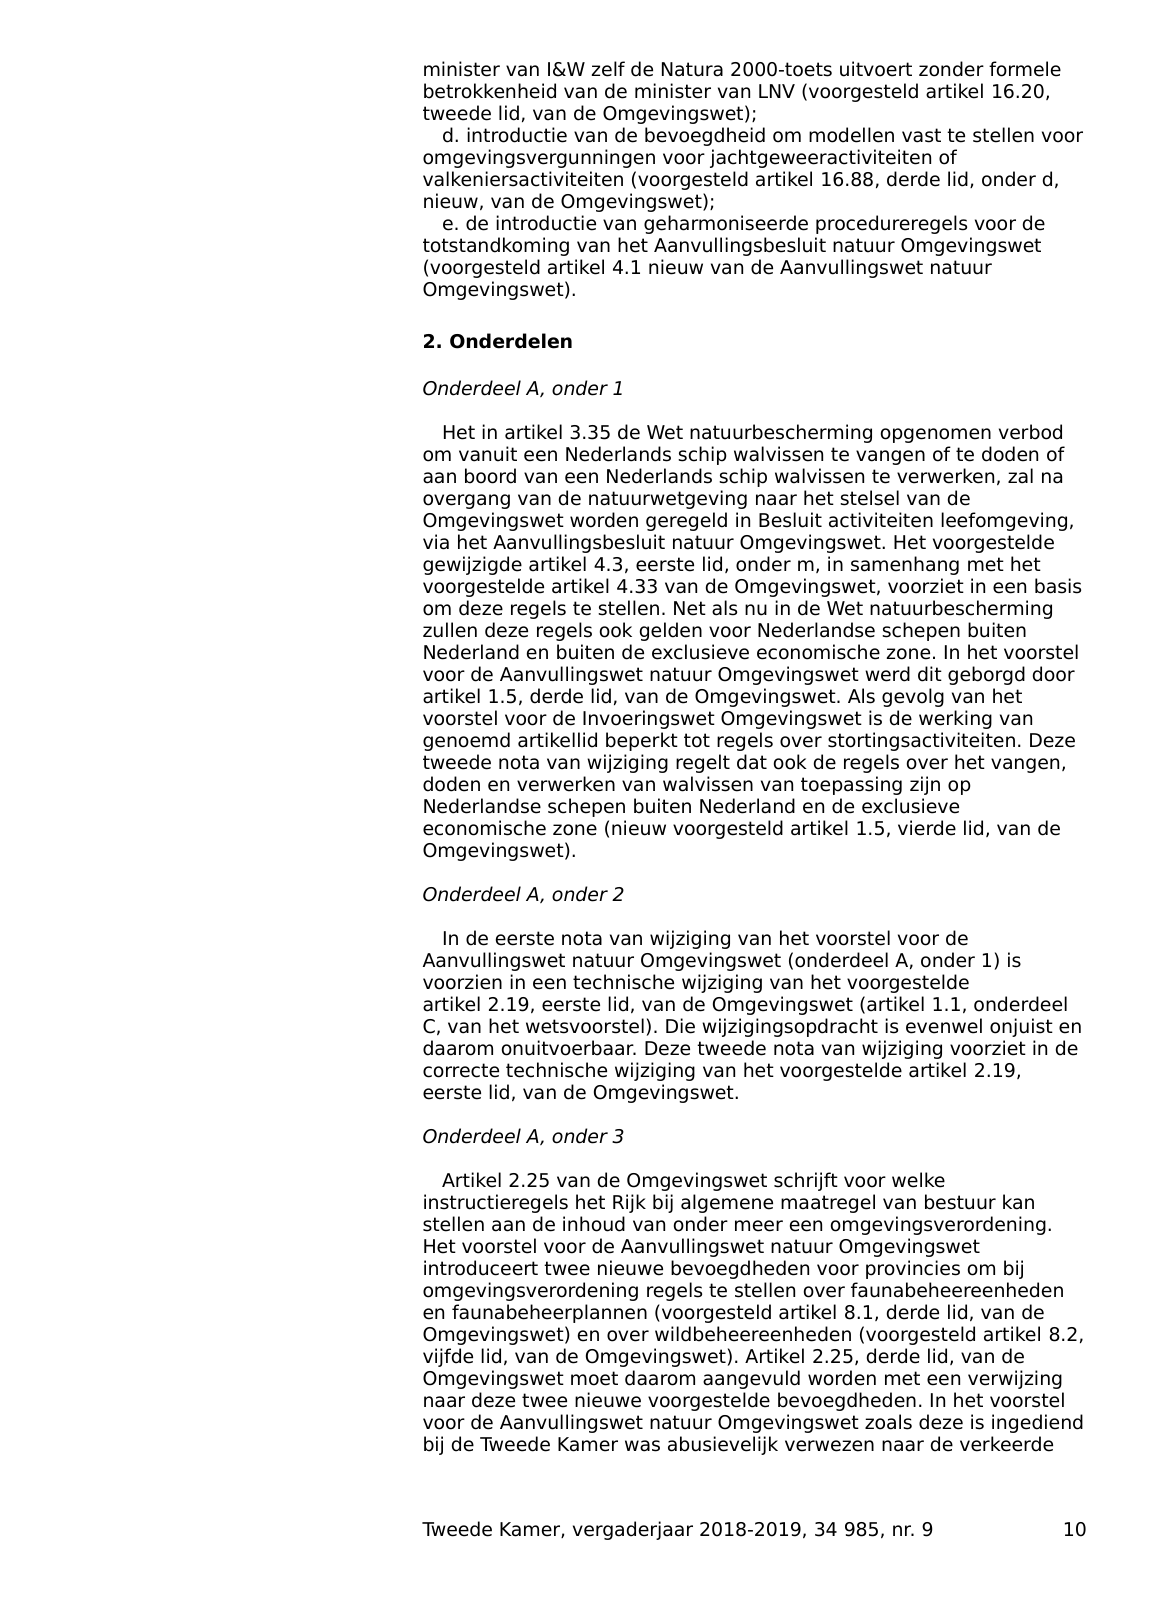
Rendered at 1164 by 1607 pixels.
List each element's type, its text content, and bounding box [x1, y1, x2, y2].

subtitle Onderdeel A, onder 2 [422, 884, 1087, 906]
subtitle Onderdeel A, onder 3 [422, 1126, 1087, 1148]
text Het in artikel 3.35 de Wet natuurbescherming opgenomen verbod om vanuit een Nederlands schip walvissen te vangen of te doden of aan boord van een Nederlands schip walvissen te verwerken, zal na overgang van de natuurwetgeving naar het stelsel van de Omgevingswet worden geregeld in Besluit activiteiten leefomgeving, via het Aanvullingsbesluit natuur Omgevingswet. Het voorgestelde gewijzigde artikel 4.3, eerste lid, onder m, in samenhang met het voorgestelde artikel 4.33 van de Omgevingswet, voorziet in een basis om deze regels te stellen. Net als nu in de Wet natuurbescherming zullen deze regels ook gelden voor Nederlandse schepen buiten Nederland en buiten de exclusieve economische zone. In het voorstel voor de Aanvullingswet natuur Omgevingswet werd dit geborgd door artikel 1.5, derde lid, van de Omgevingswet. Als gevolg van het voorstel voor de Invoeringswet Omgevingswet is de werking van genoemd artikellid beperkt tot regels over stortingsactiviteiten. Deze tweede nota van wijziging regelt dat ook de regels over het vangen, doden en verwerken van walvissen van toepassing zijn op Nederlandse schepen buiten Nederland en de exclusieve economische zone (nieuw voorgesteld artikel 1.5, vierde lid, van de Omgevingswet). [422, 422, 1087, 862]
text Artikel 2.25 van de Omgevingswet schrijft voor welke instructieregels het Rijk bij algemene maatregel van bestuur kan stellen aan de inhoud van onder meer een omgevingsverordening. Het voorstel voor de Aanvullingswet natuur Omgevingswet introduceert twee nieuwe bevoegdheden voor provincies om bij omgevingsverordening regels te stellen over faunabeheereenheden en faunabeheerplannen (voorgesteld artikel 8.1, derde lid, van de Omgevingswet) en over wildbeheereenheden (voorgesteld artikel 8.2, vijfde lid, van de Omgevingswet). Artikel 2.25, derde lid, van de Omgevingswet moet daarom aangevuld worden met een verwijzing naar deze twee nieuwe voorgestelde bevoegdheden. In het voorstel voor de Aanvullingswet natuur Omgevingswet zoals deze is ingediend bij de Tweede Kamer was abusievelijk verwezen naar de verkeerde [422, 1170, 1087, 1456]
subtitle Onderdeel A, onder 1 [422, 378, 1087, 400]
text e. de introductie van geharmoniseerde procedureregels voor de totstandkoming van het Aanvullingsbesluit natuur Omgevingswet (voorgesteld artikel 4.1 nieuw van de Aanvullingswet natuur Omgevingswet). [422, 213, 1087, 301]
text minister van I&W zelf de Natura 2000-toets uitvoert zonder formele betrokkenheid van de minister van LNV (voorgesteld artikel 16.20, tweede lid, van de Omgevingswet); [422, 59, 1087, 125]
subtitle 2. Onderdelen [422, 331, 1087, 353]
text In de eerste nota van wijziging van het voorstel voor de Aanvullingswet natuur Omgevingswet (onderdeel A, onder 1) is voorzien in een technische wijziging van het voorgestelde artikel 2.19, eerste lid, van de Omgevingswet (artikel 1.1, onderdeel C, van het wetsvoorstel). Die wijzigingsopdracht is evenwel onjuist en daarom onuitvoerbaar. Deze tweede nota van wijziging voorziet in de correcte technische wijziging van het voorgestelde artikel 2.19, eerste lid, van de Omgevingswet. [422, 928, 1087, 1104]
text d. introductie van de bevoegdheid om modellen vast te stellen voor omgevingsvergunningen voor jachtgeweeractiviteiten of valkeniersactiviteiten (voorgesteld artikel 16.88, derde lid, onder d, nieuw, van de Omgevingswet); [422, 125, 1087, 213]
